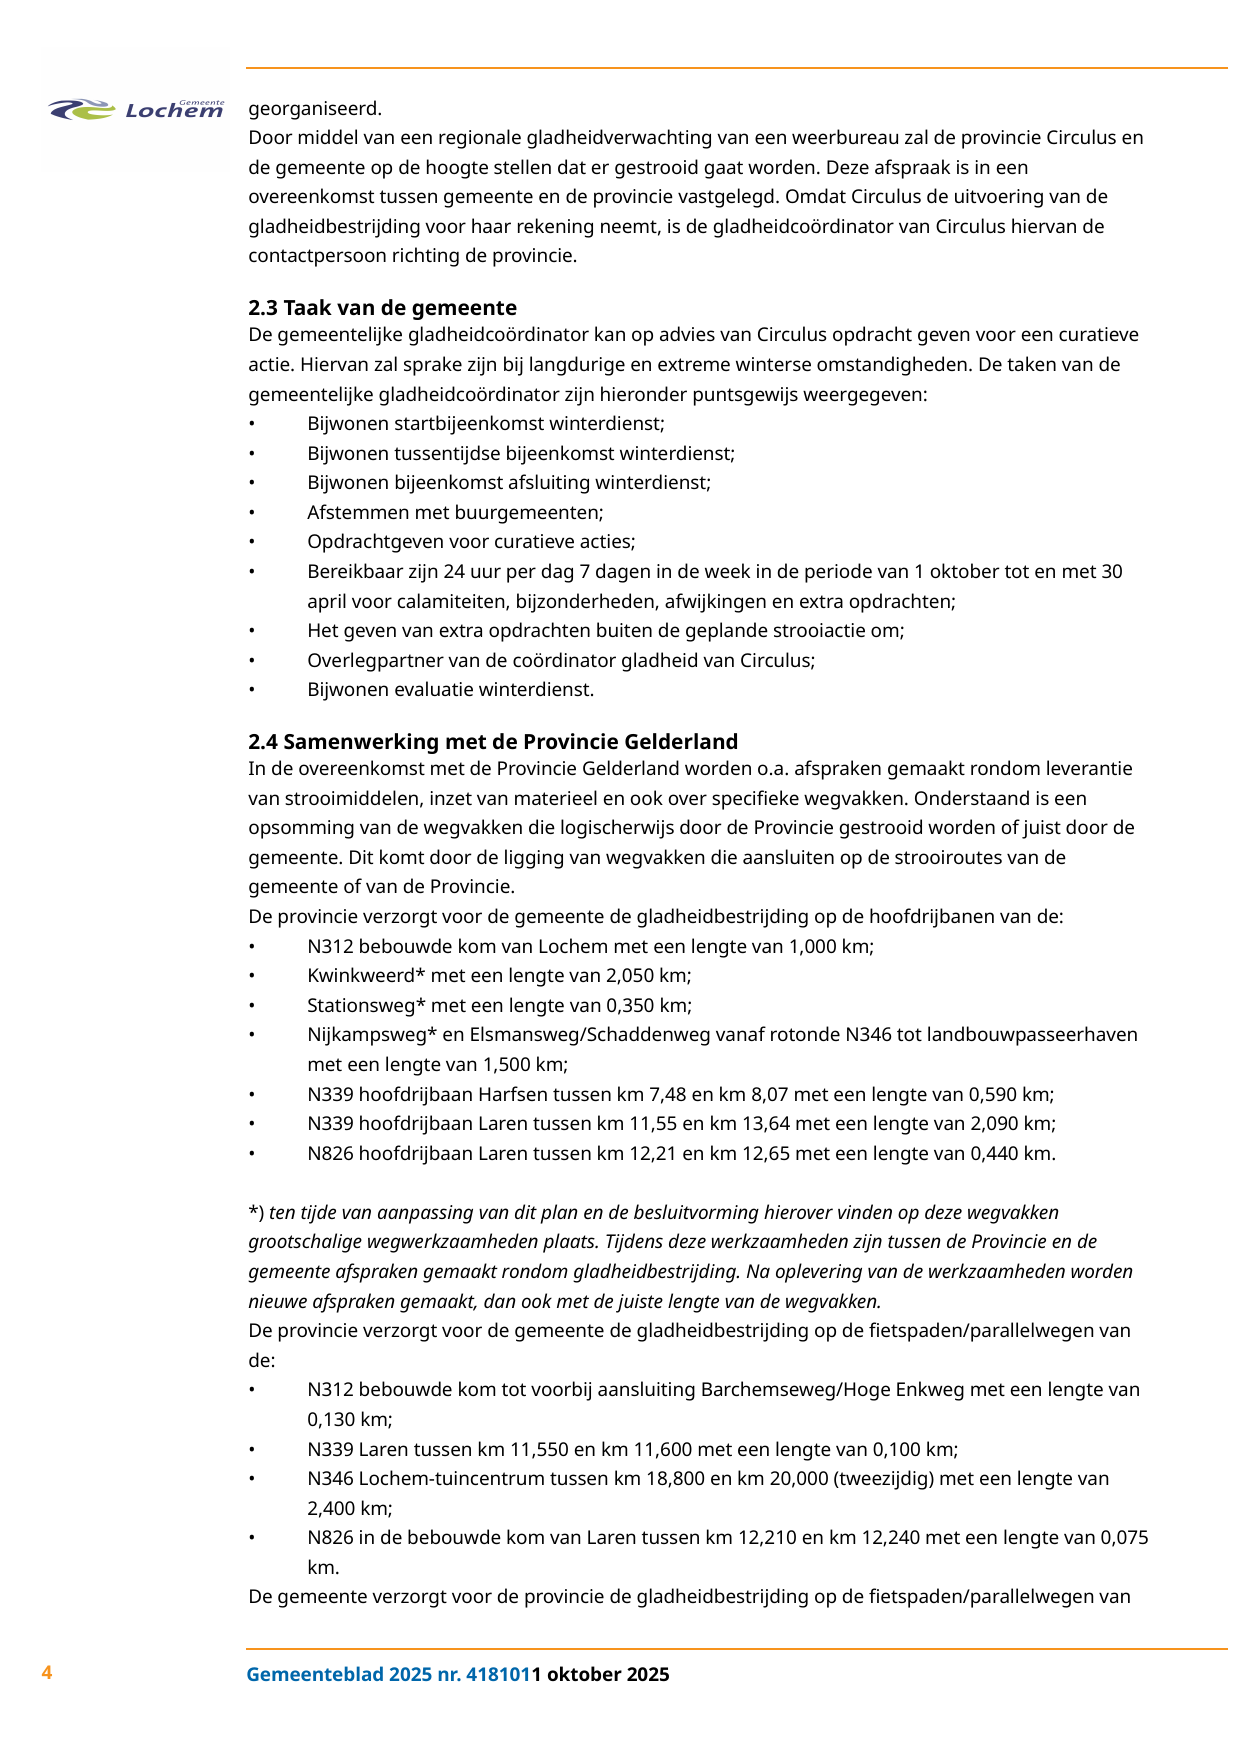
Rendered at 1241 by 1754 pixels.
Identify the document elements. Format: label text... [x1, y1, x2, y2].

text In de overeenkomst met de Provincie Gelderland worden o.a. afspraken gemaakt rondom leverantie van strooimiddelen, inzet van materieel en ook over specifieke wegvakken. Onderstaand is een opsomming van de wegvakken die logischerwijs door de Provincie gestrooid worden of juist door de gemeente. Dit komt door de ligging van wegvakken die aansluiten op de strooiroutes van de gemeente of van de Provincie. [248, 755, 1152, 899]
list Kwinkweerd* met een lengte van 2,050 km; [248, 962, 1152, 988]
list N312 bebouwde kom tot voorbij aansluiting Barchemseweg/Hoge Enkweg met een lengte van 0,130 km; [248, 1377, 1152, 1432]
list Bijwonen tussentijdse bijeenkomst winterdienst; [248, 440, 1152, 466]
text De provincie verzorgt voor de gemeente de gladheidbestrijding op de fietspaden/parallelwegen van de: [248, 1317, 1152, 1373]
list Het geven van extra opdrachten buiten de geplande strooiactie om; [248, 617, 1152, 643]
text De gemeente verzorgt voor de provincie de gladheidbestrijding op de fietspaden/parallelwegen van [248, 1584, 1152, 1609]
list N346 Lochem-tuincentrum tussen km 18,800 en km 20,000 (tweezijdig) met een lengte van 2,400 km; [248, 1465, 1152, 1521]
text De gemeentelijke gladheidcoördinator kan op advies van Circulus opdracht geven voor een curatieve actie. Hiervan zal sprake zijn bij langdurige en extreme winterse omstandigheden. De taken van de gemeentelijke gladheidcoördinator zijn hieronder puntsgewijs weergegeven: [248, 322, 1152, 406]
text De provincie verzorgt voor de gemeente de gladheidbestrijding op de hoofdrijbanen van de: [248, 903, 1152, 929]
list N826 hoofdrijbaan Laren tussen km 12,21 en km 12,65 met een lengte van 0,440 km. [248, 1140, 1152, 1166]
list Bijwonen startbijeenkomst winterdienst; [248, 410, 1152, 436]
list Nijkampsweg* en Elsmansweg/Schaddenweg vanaf rotonde N346 tot landbouwpasseerhaven met een lengte van 1,500 km; [248, 1022, 1152, 1077]
list N826 in de bebouwde kom van Laren tussen km 12,210 en km 12,240 met een lengte van 0,075 km. [248, 1524, 1152, 1580]
list Bereikbaar zijn 24 uur per dag 7 dagen in de week in de periode van 1 oktober tot en met 30 april voor calamiteiten, bijzonderheden, afwijkingen en extra opdrachten; [248, 558, 1152, 613]
list Bijwonen bijeenkomst afsluiting winterdienst; [248, 469, 1152, 495]
list N339 hoofdrijbaan Laren tussen km 11,55 en km 13,64 met een lengte van 2,090 km; [248, 1110, 1152, 1136]
list N312 bebouwde kom van Lochem met een lengte van 1,000 km; [248, 933, 1152, 959]
picture [41, 47, 231, 172]
list N339 hoofdrijbaan Harfsen tussen km 7,48 en km 8,07 met een lengte van 0,590 km; [248, 1081, 1152, 1107]
text 2.4 Samenwerking met de Provincie Gelderland [248, 727, 1152, 755]
text Door middel van een regionale gladheidverwachting van een weerbureau zal de provincie Circulus en de gemeente op de hoogte stellen dat er gestrooid gaat worden. Deze afspraak is in een overeenkomst tussen gemeente en de provincie vastgelegd. Omdat Circulus de uitvoering van de gladheidbestrijding voor haar rekening neemt, is de gladheidcoördinator van Circulus hiervan de contactpersoon richting de provincie. [248, 124, 1152, 268]
list Afstemmen met buurgemeenten; [248, 499, 1152, 525]
text georganiseerd. [248, 95, 1152, 121]
list Bijwonen evaluatie winterdienst. [248, 677, 1152, 702]
text 2.3 Taak van de gemeente [248, 293, 1152, 322]
list Stationsweg* met een lengte van 0,350 km; [248, 992, 1152, 1018]
list N339 Laren tussen km 11,550 en km 11,600 met een lengte van 0,100 km; [248, 1436, 1152, 1462]
list Overlegpartner van de coördinator gladheid van Circulus; [248, 647, 1152, 673]
list Opdrachtgeven voor curatieve acties; [248, 529, 1152, 554]
text *) ten tijde van aanpassing van dit plan en de besluitvorming hierover vinden op deze wegvakken grootschalige wegwerkzaamheden plaats. Tijdens deze werkzaamheden zijn tussen de Provincie en de gemeente afspraken gemaakt rondom gladheidbestrijding. Na oplevering van de werkzaamheden worden nieuwe afspraken gemaakt, dan ook met de juiste lengte van de wegvakken. [248, 1199, 1152, 1314]
